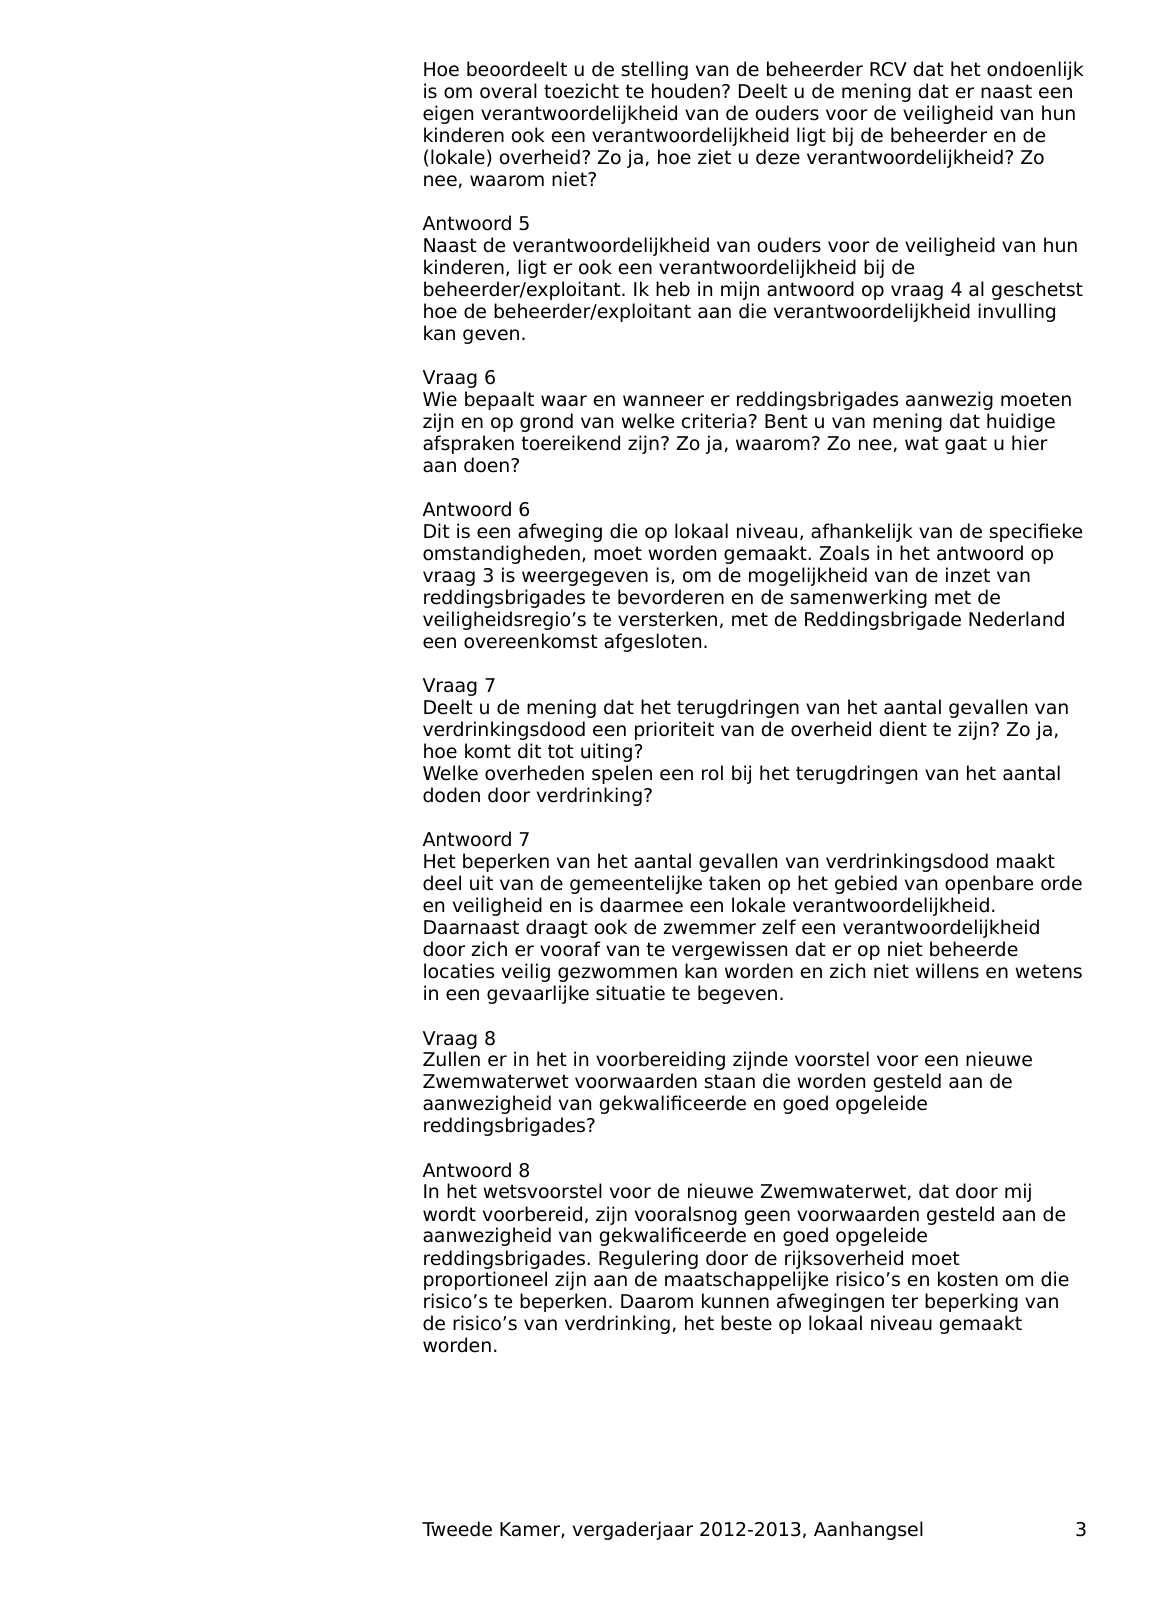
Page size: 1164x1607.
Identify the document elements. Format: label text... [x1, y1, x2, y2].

text Dit is een afweging die op lokaal niveau, afhankelijk van de specifieke omstandigheden, moet worden gemaakt. Zoals in het antwoord op vraag 3 is weergegeven is, om de mogelijkheid van de inzet van reddingsbrigades te bevorderen en de samenwerking met de veiligheidsregio’s te versterken, met de Reddingsbrigade Nederland een overeenkomst afgesloten. [422, 521, 1087, 653]
text In het wetsvoorstel voor de nieuwe Zwemwaterwet, dat door mij wordt voorbereid, zijn vooralsnog geen voorwaarden gesteld aan de aanwezigheid van gekwalificeerde en goed opgeleide reddingsbrigades. Regulering door de rijksoverheid moet proportioneel zijn aan de maatschappelijke risico’s en kosten om die risico’s te beperken. Daarom kunnen afwegingen ter beperking van de risico’s van verdrinking, het beste op lokaal niveau gemaakt worden. [422, 1181, 1087, 1357]
text Welke overheden spelen een rol bij het terugdringen van het aantal doden door verdrinking? [422, 763, 1087, 807]
text Antwoord 7 [422, 829, 1087, 851]
text Deelt u de mening dat het terugdringen van het aantal gevallen van verdrinkingsdood een prioriteit van de overheid dient te zijn? Zo ja, hoe komt dit tot uiting? [422, 697, 1087, 763]
text Vraag 8 [422, 1027, 1087, 1049]
text Wie bepaalt waar en wanneer er reddingsbrigades aanwezig moeten zijn en op grond van welke criteria? Bent u van mening dat huidige afspraken toereikend zijn? Zo ja, waarom? Zo nee, wat gaat u hier aan doen? [422, 389, 1087, 477]
text Antwoord 6 [422, 499, 1087, 521]
text Antwoord 8 [422, 1159, 1087, 1181]
text Het beperken van het aantal gevallen van verdrinkingsdood maakt deel uit van de gemeentelijke taken op het gebied van openbare orde en veiligheid en is daarmee een lokale verantwoordelijkheid. Daarnaast draagt ook de zwemmer zelf een verantwoordelijkheid door zich er vooraf van te vergewissen dat er op niet beheerde locaties veilig gezwommen kan worden en zich niet willens en wetens in een gevaarlijke situatie te begeven. [422, 851, 1087, 1005]
text Naast de verantwoordelijkheid van ouders voor de veiligheid van hun kinderen, ligt er ook een verantwoordelijkheid bij de beheerder/exploitant. Ik heb in mijn antwoord op vraag 4 al geschetst hoe de beheerder/exploitant aan die verantwoordelijkheid invulling kan geven. [422, 235, 1087, 345]
text Antwoord 5 [422, 213, 1087, 235]
text Zullen er in het in voorbereiding zijnde voorstel voor een nieuwe Zwemwaterwet voorwaarden staan die worden gesteld aan de aanwezigheid van gekwalificeerde en goed opgeleide reddingsbrigades? [422, 1049, 1087, 1137]
text Hoe beoordeelt u de stelling van de beheerder RCV dat het ondoenlijk is om overal toezicht te houden? Deelt u de mening dat er naast een eigen verantwoordelijkheid van de ouders voor de veiligheid van hun kinderen ook een verantwoordelijkheid ligt bij de beheerder en de (lokale) overheid? Zo ja, hoe ziet u deze verantwoordelijkheid? Zo nee, waarom niet? [422, 59, 1087, 191]
text Vraag 6 [422, 367, 1087, 389]
text Vraag 7 [422, 675, 1087, 697]
